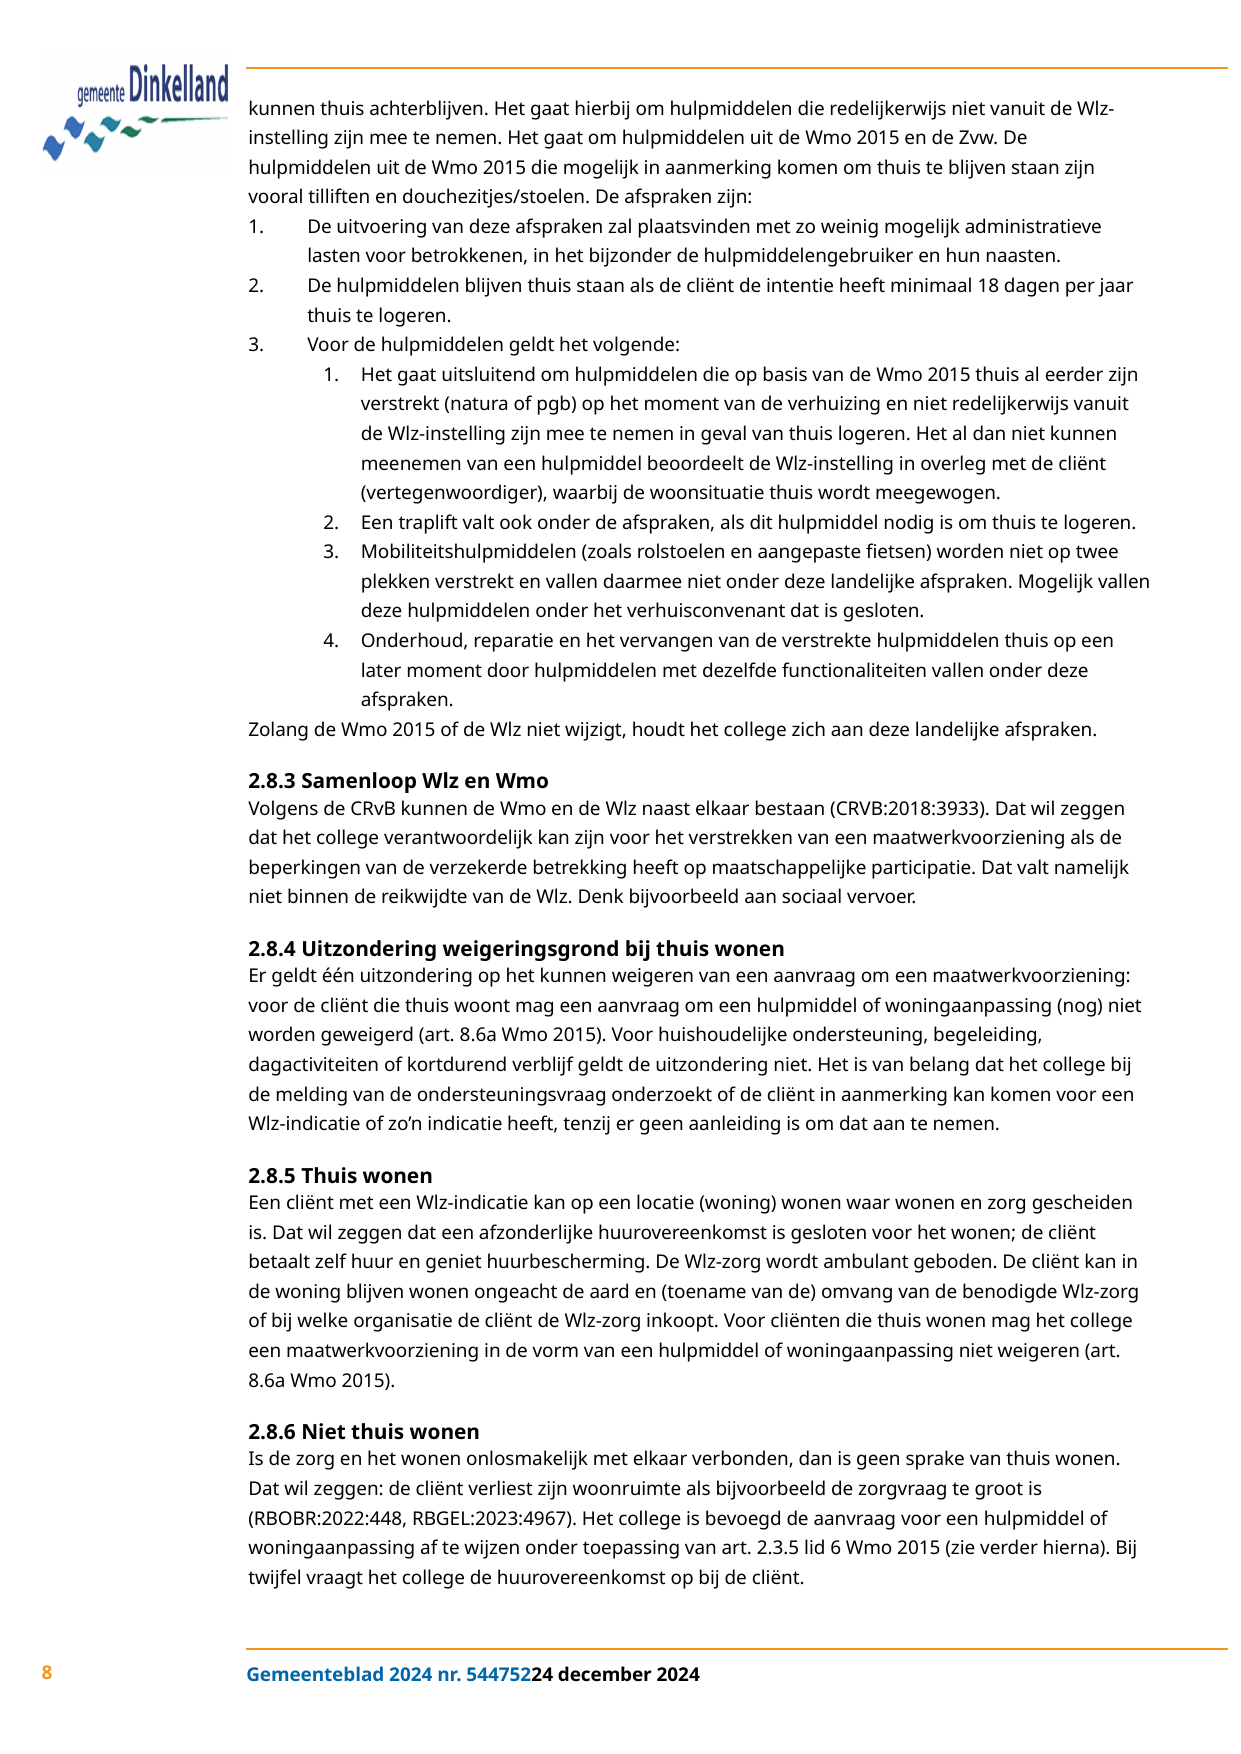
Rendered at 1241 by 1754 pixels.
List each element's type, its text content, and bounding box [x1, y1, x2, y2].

text Een cliënt met een Wlz-indicatie kan op een locatie (woning) wonen waar wonen en zorg gescheiden is. Dat wil zeggen dat een afzonderlijke huurovereenkomst is gesloten voor het wonen; de cliënt betaalt zelf huur en geniet huurbescherming. De Wlz-zorg wordt ambulant geboden. De cliënt kan in de woning blijven wonen ongeacht de aard en (toename van de) omvang van de benodigde Wlz-zorg of bij welke organisatie de cliënt de Wlz-zorg inkoopt. Voor cliënten die thuis wonen mag het college een maatwerkvoorziening in de vorm van een hulpmiddel of woningaanpassing niet weigeren (art. 8.6a Wmo 2015). [248, 1189, 1152, 1392]
text Is de zorg en het wonen onlosmakelijk met elkaar verbonden, dan is geen sprake van thuis wonen. Dat wil zeggen: de cliënt verliest zijn woonruimte als bijvoorbeeld de zorgvraag te groot is (RBOBR:2022:448, RBGEL:2023:4967). Het college is bevoegd de aanvraag voor een hulpmiddel of woningaanpassing af te wijzen onder toepassing van art. 2.3.5 lid 6 Wmo 2015 (zie verder hierna). Bij twijfel vraagt het college de huurovereenkomst op bij de cliënt. [248, 1446, 1152, 1590]
text kunnen thuis achterblijven. Het gaat hierbij om hulpmiddelen die redelijkerwijs niet vanuit de Wlz-instelling zijn mee te nemen. Het gaat om hulpmiddelen uit de Wmo 2015 en de Zvw. De hulpmiddelen uit de Wmo 2015 die mogelijk in aanmerking komen om thuis te blijven staan zijn vooral tilliften en douchezitjes/stoelen. De afspraken zijn: [248, 95, 1152, 209]
list Mobiliteitshulpmiddelen (zoals rolstoelen en aangepaste fietsen) worden niet op twee plekken verstrekt en vallen daarmee niet onder deze landelijke afspraken. Mogelijk vallen deze hulpmiddelen onder het verhuisconvenant dat is gesloten. [323, 538, 1152, 623]
list De uitvoering van deze afspraken zal plaatsvinden met zo weinig mogelijk administratieve lasten voor betrokkenen, in het bijzonder de hulpmiddelengebruiker en hun naasten. [248, 213, 1152, 268]
list Het gaat uitsluitend om hulpmiddelen die op basis van de Wmo 2015 thuis al eerder zijn verstrekt (natura of pgb) op het moment van de verhuizing en niet redelijkerwijs vanuit de Wlz-instelling zijn mee te nemen in geval van thuis logeren. Het al dan niet kunnen meenemen van een hulpmiddel beoordeelt de Wlz-instelling in overleg met de cliënt (vertegenwoordiger), waarbij de woonsituatie thuis wordt meegewogen. [323, 361, 1152, 505]
text 2.8.6 Niet thuis wonen [248, 1417, 1152, 1446]
list Onderhoud, reparatie en het vervangen van de verstrekte hulpmiddelen thuis op een later moment door hulpmiddelen met dezelfde functionaliteiten vallen onder deze afspraken. [323, 627, 1152, 712]
text 2.8.5 Thuis wonen [248, 1161, 1152, 1189]
text Zolang de Wmo 2015 of de Wlz niet wijzigt, houdt het college zich aan deze landelijke afspraken. [248, 716, 1152, 742]
picture [41, 47, 231, 172]
list Een traplift valt ook onder de afspraken, als dit hulpmiddel nodig is om thuis te logeren. [323, 509, 1152, 535]
text Er geldt één uitzondering op het kunnen weigeren van een aanvraag om een maatwerkvoorziening: voor de cliënt die thuis woont mag een aanvraag om een hulpmiddel of woningaanpassing (nog) niet worden geweigerd (art. 8.6a Wmo 2015). Voor huishoudelijke ondersteuning, begeleiding, dagactiviteiten of kortdurend verblijf geldt de uitzondering niet. Het is van belang dat het college bij de melding van de ondersteuningsvraag onderzoekt of de cliënt in aanmerking kan komen voor een Wlz-indicatie of zo’n indicatie heeft, tenzij er geen aanleiding is om dat aan te nemen. [248, 962, 1152, 1136]
text Volgens de CRvB kunnen de Wmo en de Wlz naast elkaar bestaan (CRVB:2018:3933). Dat wil zeggen dat het college verantwoordelijk kan zijn voor het verstrekken van een maatwerkvoorziening als de beperkingen van de verzekerde betrekking heeft op maatschappelijke participatie. Dat valt namelijk niet binnen de reikwijdte van de Wlz. Denk bijvoorbeeld aan sociaal vervoer. [248, 795, 1152, 909]
list De hulpmiddelen blijven thuis staan als de cliënt de intentie heeft minimaal 18 dagen per jaar thuis te logeren. [248, 272, 1152, 328]
text 2.8.4 Uitzondering weigeringsgrond bij thuis wonen [248, 934, 1152, 962]
text 2.8.3 Samenloop Wlz en Wmo [248, 766, 1152, 795]
list Voor de hulpmiddelen geldt het volgende: [248, 331, 1152, 357]
